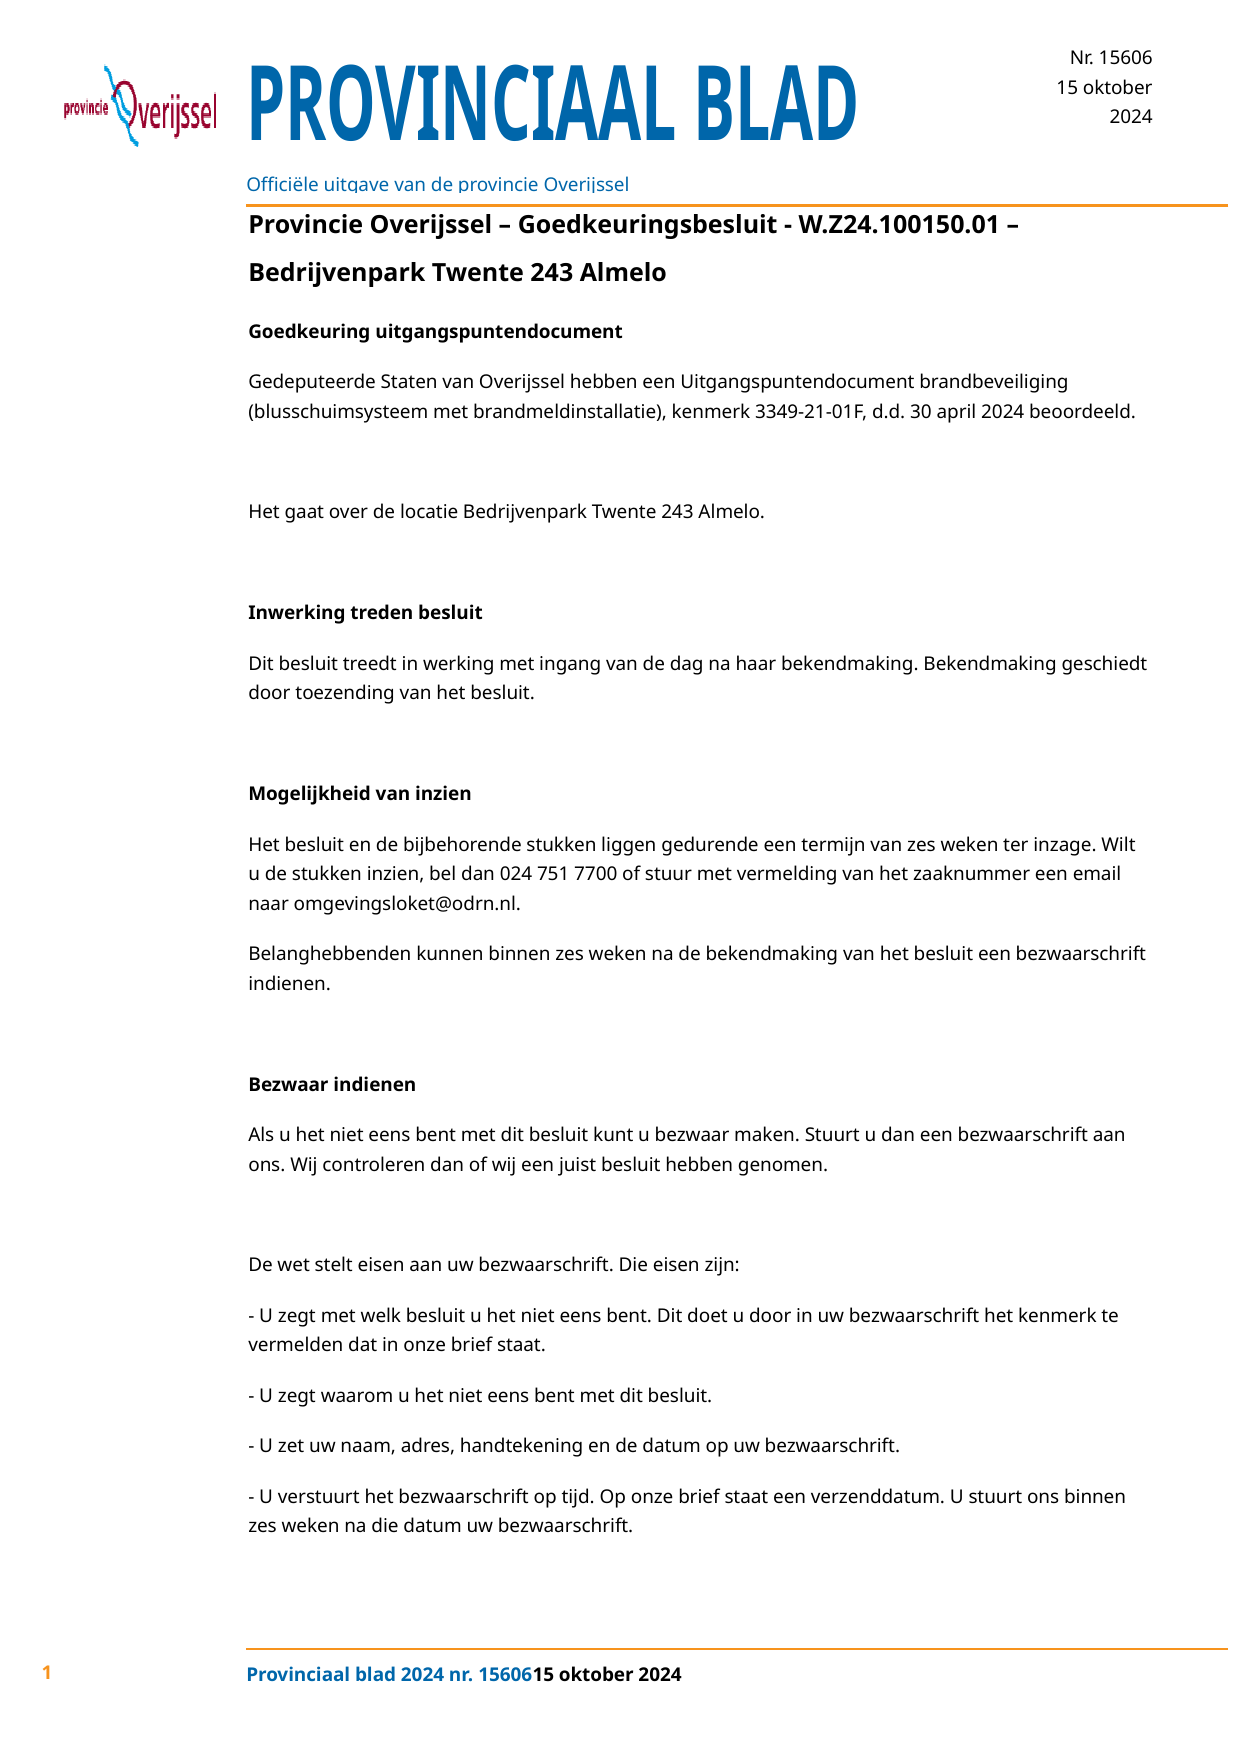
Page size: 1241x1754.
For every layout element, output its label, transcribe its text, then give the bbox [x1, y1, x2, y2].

text Bezwaar indienen [248, 1071, 1152, 1097]
text Gedeputeerde Staten van Overijssel hebben een Uitgangspuntendocument brandbeveiliging (blusschuimsysteem met brandmeldinstallatie), kenmerk 3349-21-01F, d.d. 30 april 2024 beoordeeld. [248, 368, 1152, 424]
text Dit besluit treedt in werking met ingang van de dag na haar bekendmaking. Bekendmaking geschiedt door toezending van het besluit. [248, 650, 1152, 705]
text - U zegt met welk besluit u het niet eens bent. Dit doet u door in uw bezwaarschrift het kenmerk te vermelden dat in onze brief staat. [248, 1302, 1152, 1357]
text Belanghebbenden kunnen binnen zes weken na de bekendmaking van het besluit een bezwaarschrift indienen. [248, 940, 1152, 996]
text Inwerking treden besluit [248, 599, 1152, 625]
text De wet stelt eisen aan uw bezwaarschrift. Die eisen zijn: [248, 1252, 1152, 1277]
text Provincie Overijssel – Goedkeuringsbesluit - W.Z24.100150.01 – Bedrijvenpark Twente 243 Almelo [248, 207, 1152, 288]
text - U zet uw naam, adres, handtekening en de datum op uw bezwaarschrift. [248, 1432, 1152, 1458]
text - U zegt waarom u het niet eens bent met dit besluit. [248, 1382, 1152, 1408]
text Mogelijkheid van inzien [248, 780, 1152, 806]
picture [41, 47, 231, 172]
text Het gaat over de locatie Bedrijvenpark Twente 243 Almelo. [248, 499, 1152, 524]
text Goedkeuring uitgangspuntendocument [248, 318, 1152, 344]
text - U verstuurt het bezwaarschrift op tijd. Op onze brief staat een verzenddatum. U stuurt ons binnen zes weken na die datum uw bezwaarschrift. [248, 1483, 1152, 1538]
text Als u het niet eens bent met dit besluit kunt u bezwaar maken. Stuurt u dan een bezwaarschrift aan ons. Wij controleren dan of wij een juist besluit hebben genomen. [248, 1121, 1152, 1177]
text Het besluit en de bijbehorende stukken liggen gedurende een termijn van zes weken ter inzage. Wilt u de stukken inzien, bel dan 024 751 7700 of stuur met vermelding van het zaaknummer een email naar omgevingsloket@odrn.nl. [248, 831, 1152, 916]
